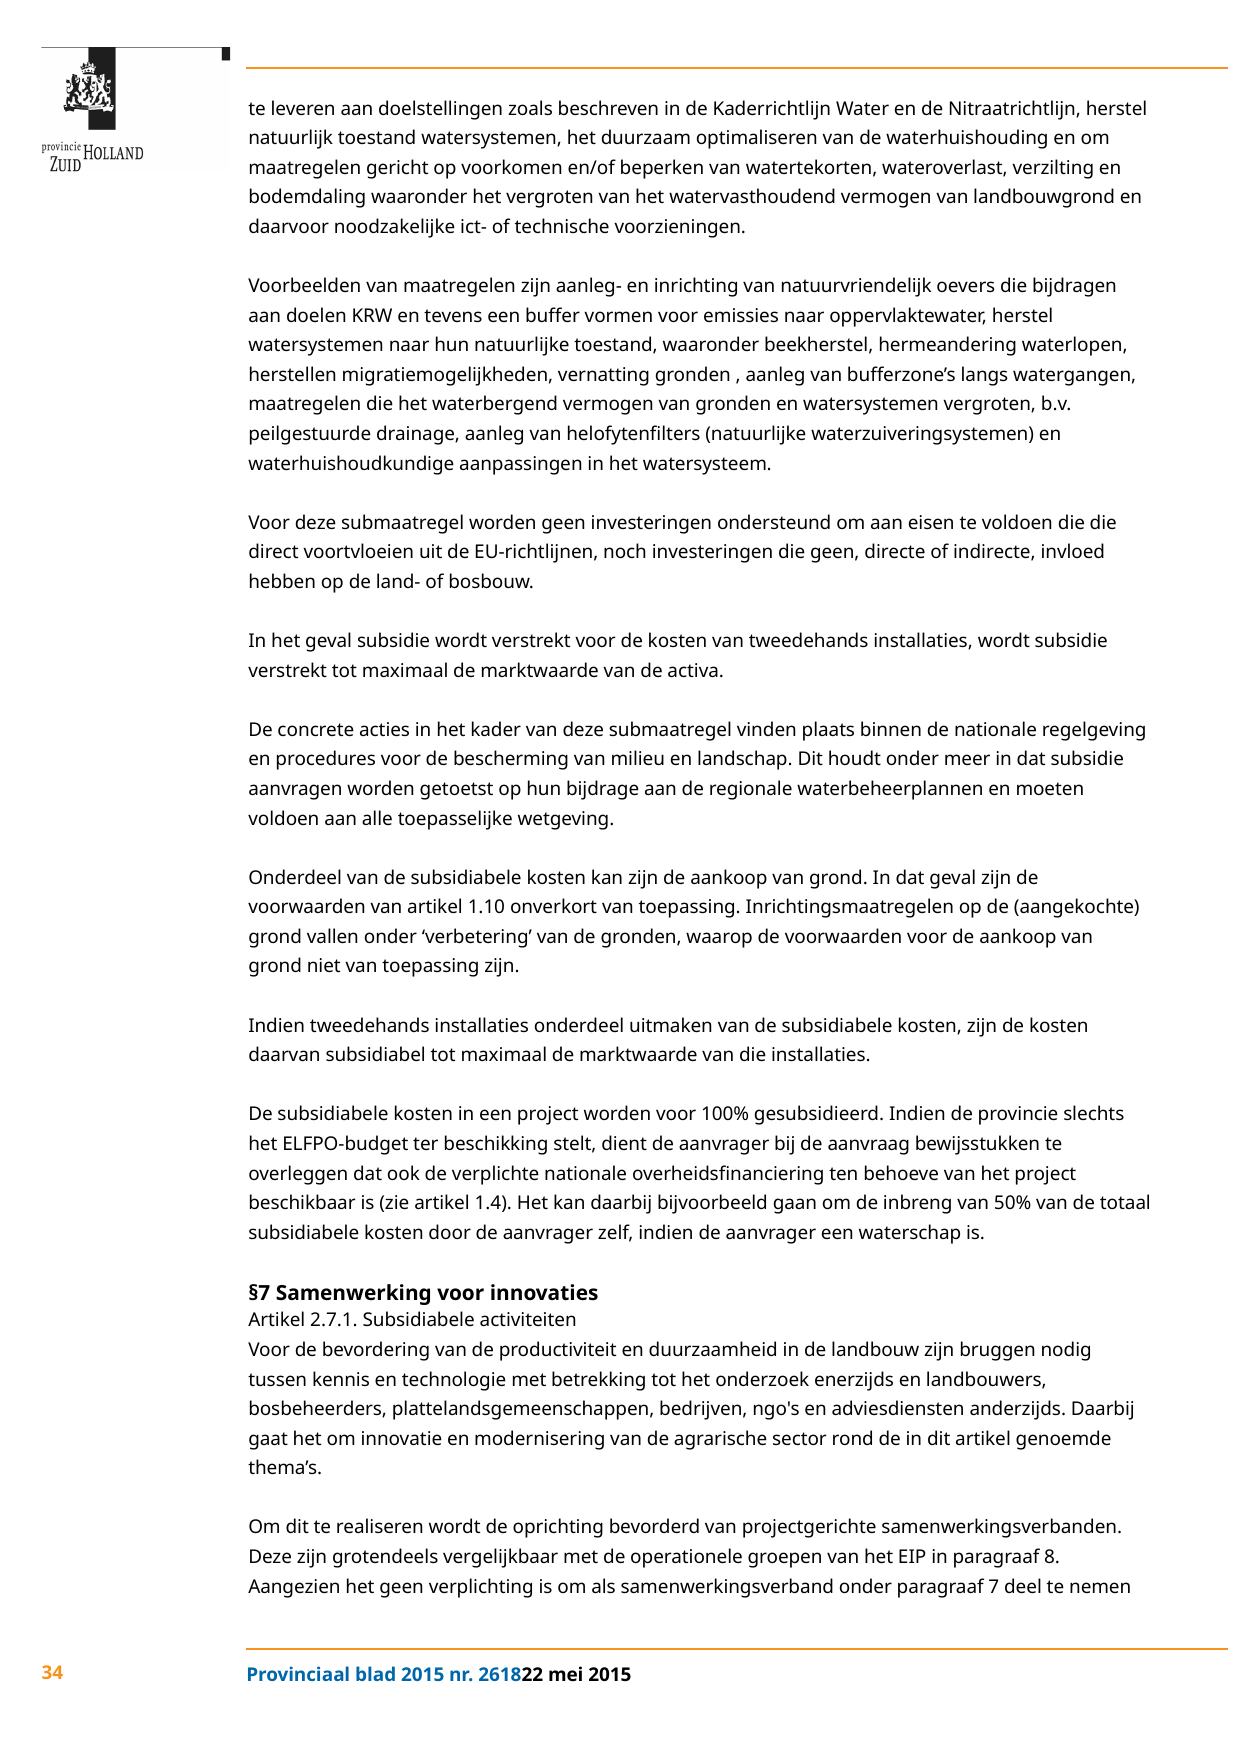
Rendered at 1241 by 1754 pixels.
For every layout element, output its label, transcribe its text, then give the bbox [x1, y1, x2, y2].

picture [41, 47, 231, 172]
text te leveren aan doelstellingen zoals beschreven in de Kaderrichtlijn Water en de Nitraatrichtlijn, herstel natuurlijk toestand watersystemen, het duurzaam optimaliseren van de waterhuishouding en om maatregelen gericht op voorkomen en/of beperken van watertekorten, wateroverlast, verzilting en bodemdaling waaronder het vergroten van het watervasthoudend vermogen van landbouwgrond en daarvoor noodzakelijke ict- of technische voorzieningen. [248, 95, 1152, 239]
text Onderdeel van de subsidiabele kosten kan zijn de aankoop van grond. In dat geval zijn de voorwaarden van artikel 1.10 onverkort van toepassing. Inrichtingsmaatregelen op de (aangekochte) grond vallen onder ‘verbetering’ van de gronden, waarop de voorwaarden voor de aankoop van grond niet van toepassing zijn. [248, 864, 1152, 978]
text Artikel 2.7.1. Subsidiabele activiteiten [248, 1307, 1152, 1332]
text Indien tweedehands installaties onderdeel uitmaken van de subsidiabele kosten, zijn de kosten daarvan subsidiabel tot maximaal de marktwaarde van die installaties. [248, 1012, 1152, 1067]
text §7 Samenwerking voor innovaties [248, 1278, 1152, 1307]
text In het geval subsidie wordt verstrekt voor de kosten van tweedehands installaties, wordt subsidie verstrekt tot maximaal de marktwaarde van de activa. [248, 627, 1152, 683]
text Voorbeelden van maatregelen zijn aanleg- en inrichting van natuurvriendelijk oevers die bijdragen aan doelen KRW en tevens een buffer vormen voor emissies naar oppervlaktewater, herstel watersystemen naar hun natuurlijke toestand, waaronder beekherstel, hermeandering waterlopen, herstellen migratiemogelijkheden, vernatting gronden , aanleg van bufferzone’s langs watergangen, maatregelen die het waterbergend vermogen van gronden en watersystemen vergroten, b.v. peilgestuurde drainage, aanleg van helofytenfilters (natuurlijke waterzuiveringsystemen) en waterhuishoudkundige aanpassingen in het watersysteem. [248, 272, 1152, 476]
text Voor deze submaatregel worden geen investeringen ondersteund om aan eisen te voldoen die die direct voortvloeien uit de EU-richtlijnen, noch investeringen die geen, directe of indirecte, invloed hebben op de land- of bosbouw. [248, 509, 1152, 594]
text De concrete acties in het kader van deze submaatregel vinden plaats binnen de nationale regelgeving en procedures voor de bescherming van milieu en landschap. Dit houdt onder meer in dat subsidie aanvragen worden getoetst op hun bijdrage aan de regionale waterbeheerplannen en moeten voldoen aan alle toepasselijke wetgeving. [248, 716, 1152, 831]
text Voor de bevordering van de productiviteit en duurzaamheid in de landbouw zijn bruggen nodig tussen kennis en technologie met betrekking tot het onderzoek enerzijds en landbouwers, bosbeheerders, plattelandsgemeenschappen, bedrijven, ngo's en adviesdiensten anderzijds. Daarbij gaat het om innovatie en modernisering van de agrarische sector rond de in dit artikel genoemde thema’s. [248, 1336, 1152, 1480]
text De subsidiabele kosten in een project worden voor 100% gesubsidieerd. Indien de provincie slechts het ELFPO-budget ter beschikking stelt, dient de aanvrager bij de aanvraag bewijsstukken te overleggen dat ook de verplichte nationale overheidsfinanciering ten behoeve van het project beschikbaar is (zie artikel 1.4). Het kan daarbij bijvoorbeeld gaan om de inbreng van 50% van de totaal subsidiabele kosten door de aanvrager zelf, indien de aanvrager een waterschap is. [248, 1101, 1152, 1245]
text Om dit te realiseren wordt de oprichting bevorderd van projectgerichte samenwerkingsverbanden. Deze zijn grotendeels vergelijkbaar met de operationele groepen van het EIP in paragraaf 8. Aangezien het geen verplichting is om als samenwerkingsverband onder paragraaf 7 deel te nemen [248, 1514, 1152, 1598]
